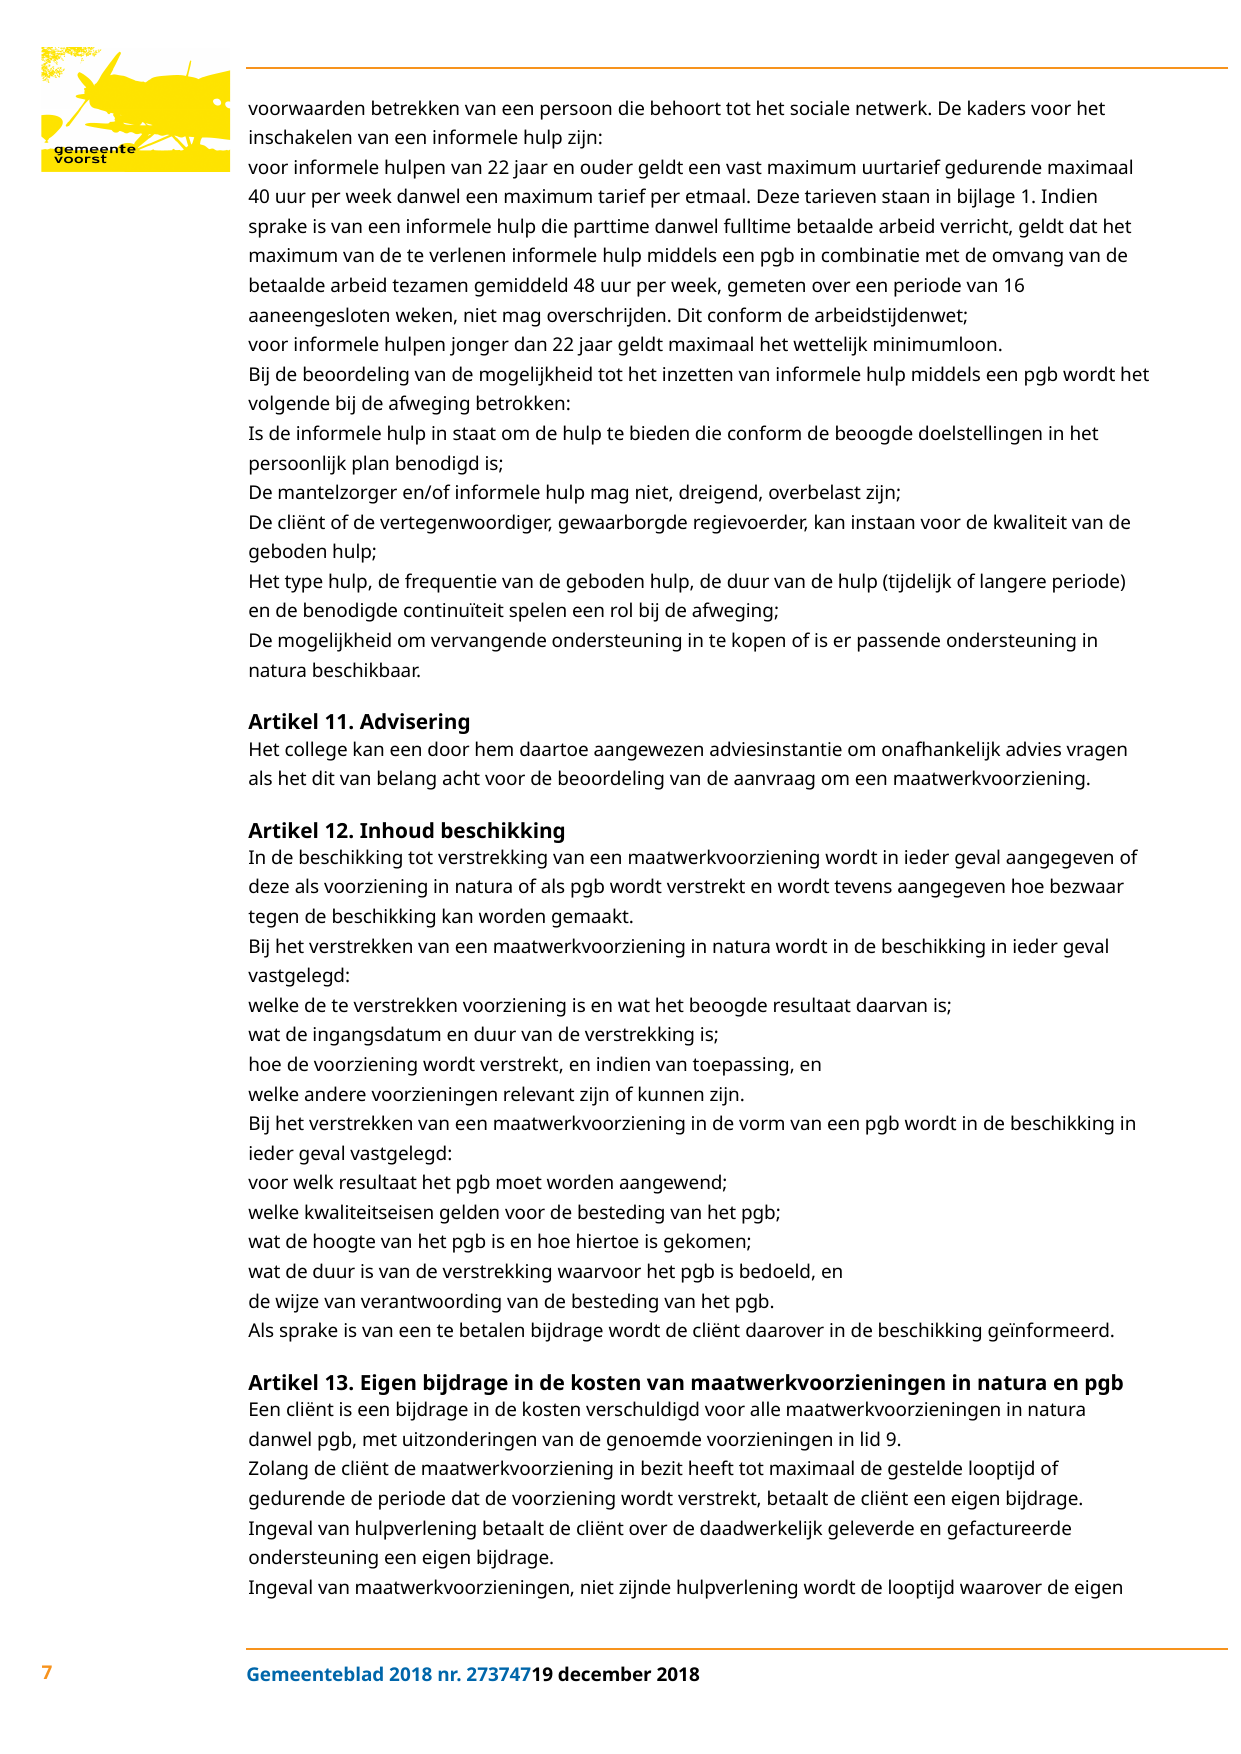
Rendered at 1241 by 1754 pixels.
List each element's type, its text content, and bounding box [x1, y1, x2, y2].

text Een cliënt is een bijdrage in de kosten verschuldigd voor alle maatwerkvoorzieningen in natura danwel pgb, met uitzonderingen van de genoemde voorzieningen in lid 9. [248, 1396, 1152, 1452]
text de wijze van verantwoording van de besteding van het pgb. [248, 1288, 1152, 1314]
text Bij de beoordeling van de mogelijkheid tot het inzetten van informele hulp middels een pgb wordt het volgende bij de afweging betrokken: [248, 361, 1152, 416]
text De mogelijkheid om vervangende ondersteuning in te kopen of is er passende ondersteuning in natura beschikbaar. [248, 627, 1152, 683]
text wat de hoogte van het pgb is en hoe hiertoe is gekomen; [248, 1229, 1152, 1254]
text Bij het verstrekken van een maatwerkvoorziening in de vorm van een pgb wordt in de beschikking in ieder geval vastgelegd: [248, 1110, 1152, 1166]
text Zolang de cliënt de maatwerkvoorziening in bezit heeft tot maximaal de gestelde looptijd of gedurende de periode dat de voorziening wordt verstrekt, betaalt de cliënt een eigen bijdrage. [248, 1456, 1152, 1511]
text Artikel 11. Advisering [248, 707, 1152, 736]
text Ingeval van hulpverlening betaalt de cliënt over de daadwerkelijk geleverde en gefactureerde ondersteuning een eigen bijdrage. [248, 1515, 1152, 1570]
text Artikel 13. Eigen bijdrage in de kosten van maatwerkvoorzieningen in natura en pgb [248, 1368, 1152, 1396]
text welke de te verstrekken voorziening is en wat het beoogde resultaat daarvan is; [248, 992, 1152, 1018]
text voor informele hulpen van 22 jaar en ouder geldt een vast maximum uurtarief gedurende maximaal 40 uur per week danwel een maximum tarief per etmaal. Deze tarieven staan in bijlage 1. Indien sprake is van een informele hulp die parttime danwel fulltime betaalde arbeid verricht, geldt dat het maximum van de te verlenen informele hulp middels een pgb in combinatie met de omvang van de betaalde arbeid tezamen gemiddeld 48 uur per week, gemeten over een periode van 16 aaneengesloten weken, niet mag overschrijden. Dit conform de arbeidstijdenwet; [248, 154, 1152, 328]
text Als sprake is van een te betalen bijdrage wordt de cliënt daarover in de beschikking geïnformeerd. [248, 1317, 1152, 1343]
text Het type hulp, de frequentie van de geboden hulp, de duur van de hulp (tijdelijk of langere periode) en de benodigde continuïteit spelen een rol bij de afweging; [248, 568, 1152, 623]
text Het college kan een door hem daartoe aangewezen adviesinstantie om onafhankelijk advies vragen als het dit van belang acht voor de beoordeling van de aanvraag om een maatwerkvoorziening. [248, 736, 1152, 791]
text De mantelzorger en/of informele hulp mag niet, dreigend, overbelast zijn; [248, 479, 1152, 505]
text Is de informele hulp in staat om de hulp te bieden die conform de beoogde doelstellingen in het persoonlijk plan benodigd is; [248, 420, 1152, 476]
text Artikel 12. Inhoud beschikking [248, 816, 1152, 844]
text voor welk resultaat het pgb moet worden aangewend; [248, 1169, 1152, 1195]
text Bij het verstrekken van een maatwerkvoorziening in natura wordt in de beschikking in ieder geval vastgelegd: [248, 933, 1152, 988]
text wat de duur is van de verstrekking waarvoor het pgb is bedoeld, en [248, 1258, 1152, 1284]
text hoe de voorziening wordt verstrekt, en indien van toepassing, en [248, 1051, 1152, 1077]
text welke kwaliteitseisen gelden voor de besteding van het pgb; [248, 1199, 1152, 1225]
text voorwaarden betrekken van een persoon die behoort tot het sociale netwerk. De kaders voor het inschakelen van een informele hulp zijn: [248, 95, 1152, 150]
text voor informele hulpen jonger dan 22 jaar geldt maximaal het wettelijk minimumloon. [248, 331, 1152, 357]
picture [41, 47, 231, 172]
text In de beschikking tot verstrekking van een maatwerkvoorziening wordt in ieder geval aangegeven of deze als voorziening in natura of als pgb wordt verstrekt en wordt tevens aangegeven hoe bezwaar tegen de beschikking kan worden gemaakt. [248, 844, 1152, 929]
text welke andere voorzieningen relevant zijn of kunnen zijn. [248, 1081, 1152, 1107]
text De cliënt of de vertegenwoordiger, gewaarborgde regievoerder, kan instaan voor de kwaliteit van de geboden hulp; [248, 509, 1152, 564]
text Ingeval van maatwerkvoorzieningen, niet zijnde hulpverlening wordt de looptijd waarover de eigen [248, 1574, 1152, 1599]
text wat de ingangsdatum en duur van de verstrekking is; [248, 1022, 1152, 1047]
